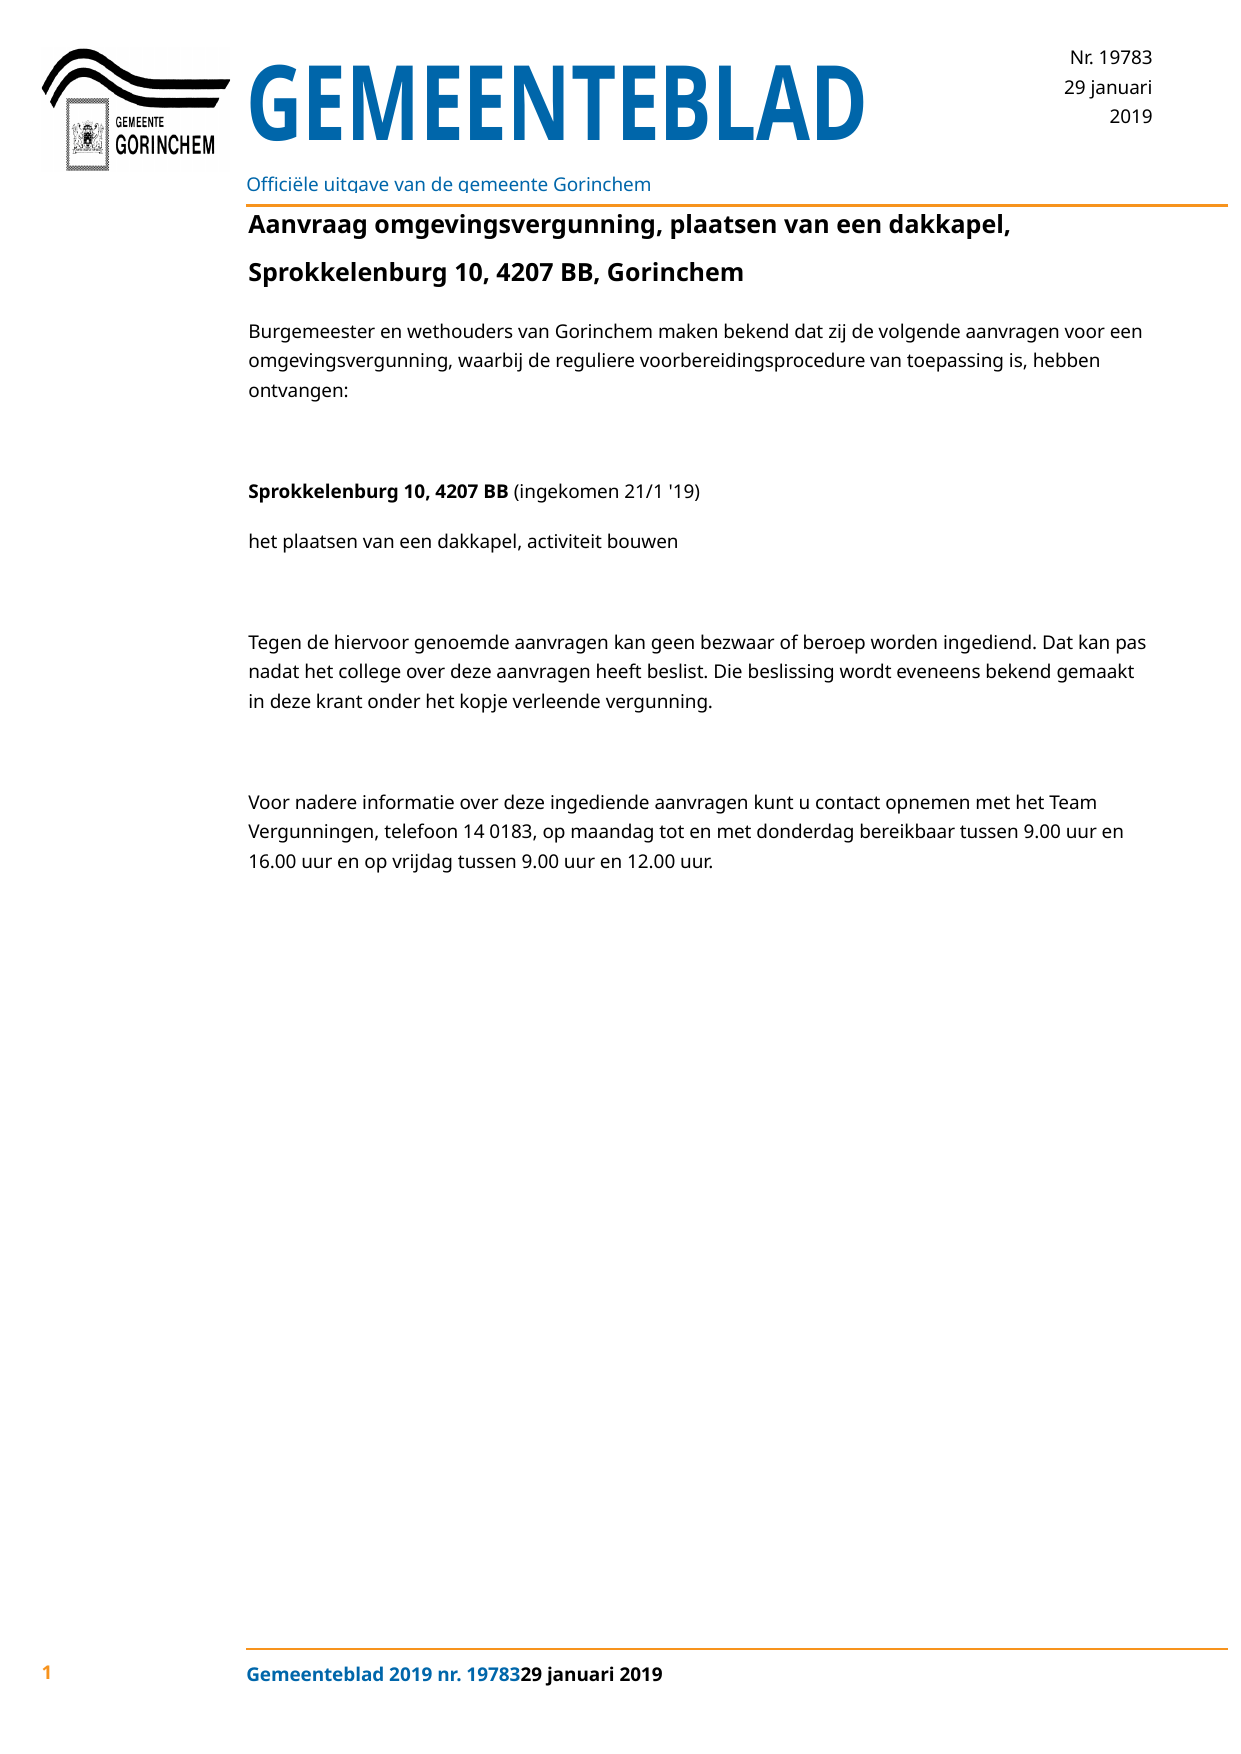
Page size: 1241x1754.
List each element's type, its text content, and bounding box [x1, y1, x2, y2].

text Tegen de hiervoor genoemde aanvragen kan geen bezwaar of beroep worden ingediend. Dat kan pas nadat het college over deze aanvragen heeft beslist. Die beslissing wordt eveneens bekend gemaakt in deze krant onder het kopje verleende vergunning. [248, 629, 1152, 714]
text Burgemeester en wethouders van Gorinchem maken bekend dat zij de volgende aanvragen voor een omgevingsvergunning, waarbij de reguliere voorbereidingsprocedure van toepassing is, hebben ontvangen: [248, 318, 1152, 403]
picture [41, 47, 231, 172]
text Aanvraag omgevingsvergunning, plaatsen van een dakkapel, Sprokkelenburg 10, 4207 BB, Gorinchem [248, 207, 1152, 288]
text Sprokkelenburg 10, 4207 BB (ingekomen 21/1 '19) [248, 478, 1152, 504]
text Voor nadere informatie over deze ingediende aanvragen kunt u contact opnemen met het Team Vergunningen, telefoon 14 0183, op maandag tot en met donderdag bereikbaar tussen 9.00 uur en 16.00 uur en op vrijdag tussen 9.00 uur en 12.00 uur. [248, 789, 1152, 874]
text het plaatsen van een dakkapel, activiteit bouwen [248, 528, 1152, 554]
